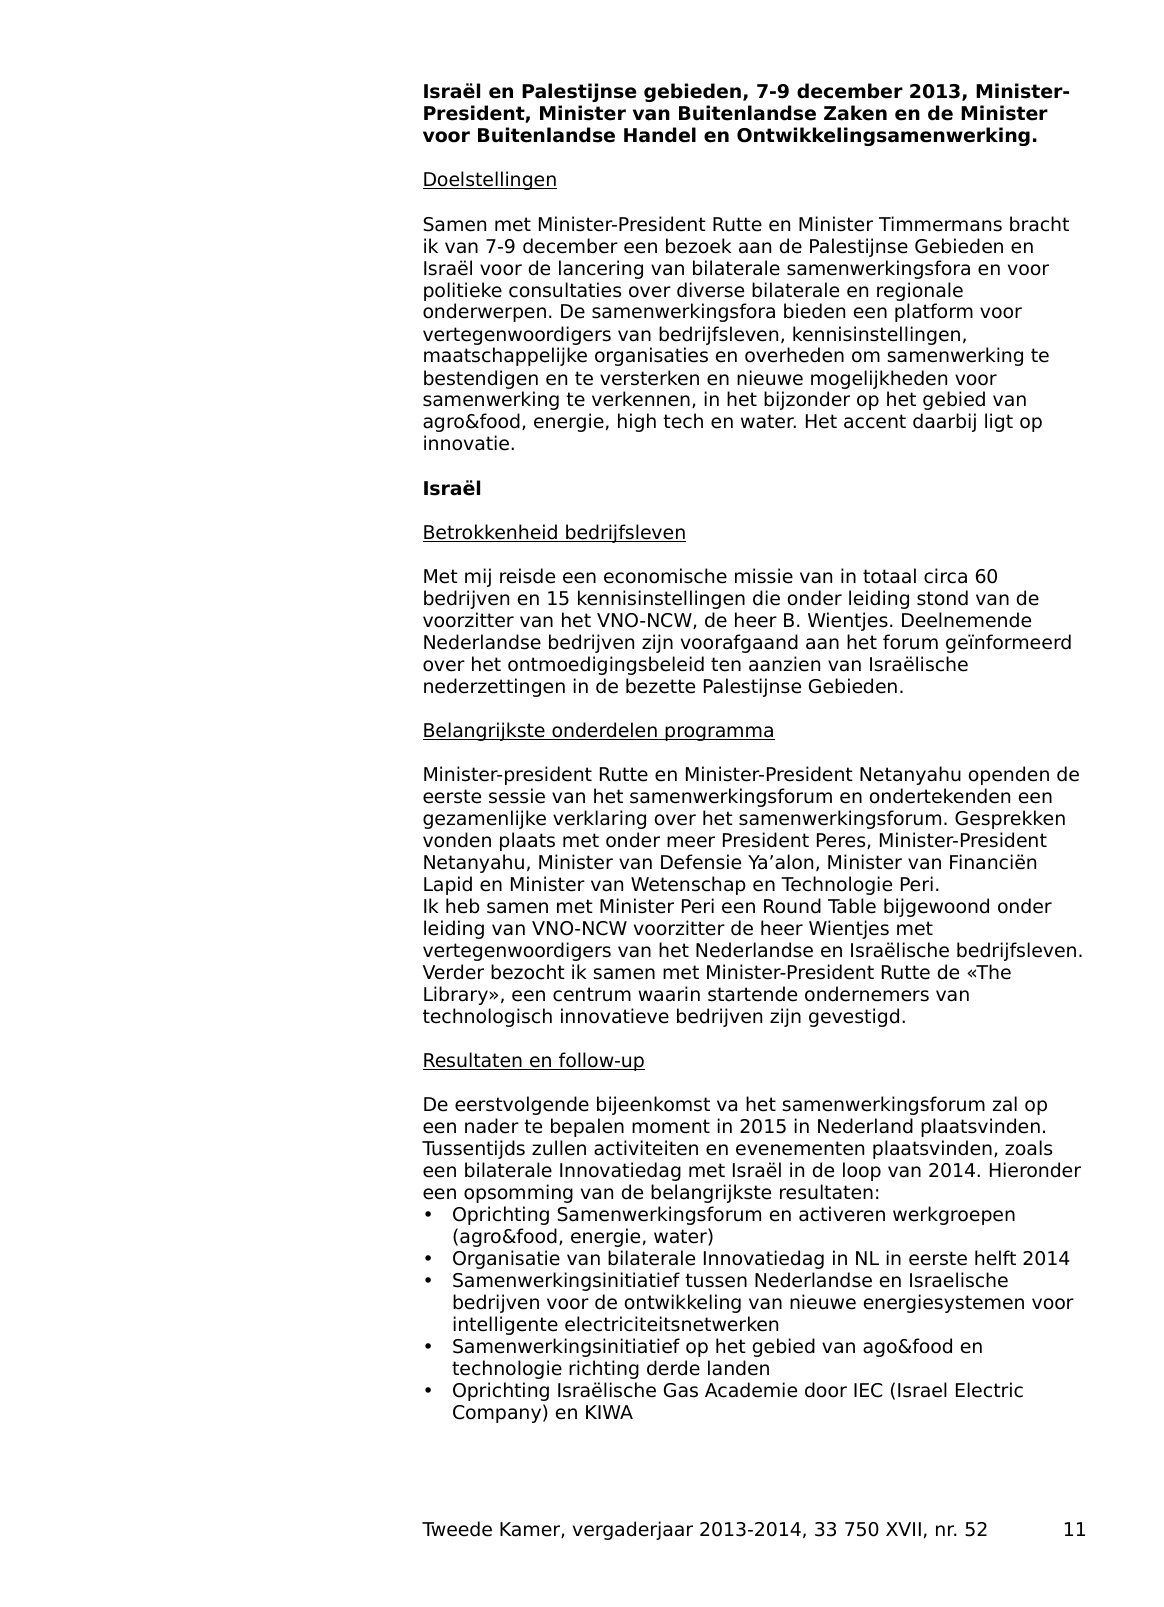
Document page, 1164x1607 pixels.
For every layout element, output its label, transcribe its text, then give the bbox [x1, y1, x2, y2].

text • Samenwerkingsinitiatief tussen Nederlandse en Israelische bedrijven voor de ontwikkeling van nieuwe energiesystemen voor intelligente electriciteitsnetwerken [422, 1270, 1087, 1336]
text Ik heb samen met Minister Peri een Round Table bijgewoond onder leiding van VNO-NCW voorzitter de heer Wientjes met vertegenwoordigers van het Nederlandse en Israëlische bedrijfsleven. Verder bezocht ik samen met Minister-President Rutte de «The Library», een centrum waarin startende ondernemers van technologisch innovatieve bedrijven zijn gevestigd. [422, 896, 1087, 1028]
text Minister-president Rutte en Minister-President Netanyahu openden de eerste sessie van het samenwerkingsforum en ondertekenden een gezamenlijke verklaring over het samenwerkingsforum. Gesprekken vonden plaats met onder meer President Peres, Minister-President Netanyahu, Minister van Defensie Ya’alon, Minister van Financiën Lapid en Minister van Wetenschap en Technologie Peri. [422, 764, 1087, 896]
subtitle Israël en Palestijnse gebieden, 7-9 december 2013, Minister-President, Minister van Buitenlandse Zaken en de Minister voor Buitenlandse Handel en Ontwikkelingsamenwerking. [422, 81, 1087, 147]
subtitle Belangrijkste onderdelen programma [422, 720, 1087, 742]
text Met mij reisde een economische missie van in totaal circa 60 bedrijven en 15 kennisinstellingen die onder leiding stond van de voorzitter van het VNO-NCW, de heer B. Wientjes. Deelnemende Nederlandse bedrijven zijn voorafgaand aan het forum geïnformeerd over het ontmoedigingsbeleid ten aanzien van Israëlische nederzettingen in de bezette Palestijnse Gebieden. [422, 566, 1087, 698]
subtitle Resultaten en follow-up [422, 1050, 1087, 1072]
text • Oprichting Israëlische Gas Academie door IEC (Israel Electric Company) en KIWA [422, 1380, 1087, 1424]
text Samen met Minister-President Rutte en Minister Timmermans bracht ik van 7-9 december een bezoek aan de Palestijnse Gebieden en Israël voor de lancering van bilaterale samenwerkingsfora en voor politieke consultaties over diverse bilaterale en regionale onderwerpen. De samenwerkingsfora bieden een platform voor vertegenwoordigers van bedrijfsleven, kennisinstellingen, maatschappelijke organisaties en overheden om samenwerking te bestendigen en te versterken en nieuwe mogelijkheden voor samenwerking te verkennen, in het bijzonder op het gebied van agro&food, energie, high tech en water. Het accent daarbij ligt op innovatie. [422, 213, 1087, 455]
text • Samenwerkingsinitiatief op het gebied van ago&food en technologie richting derde landen [422, 1336, 1087, 1380]
subtitle Betrokkenheid bedrijfsleven [422, 522, 1087, 544]
text De eerstvolgende bijeenkomst va het samenwerkingsforum zal op een nader te bepalen moment in 2015 in Nederland plaatsvinden. Tussentijds zullen activiteiten en evenementen plaatsvinden, zoals een bilaterale Innovatiedag met Israël in de loop van 2014. Hieronder een opsomming van de belangrijkste resultaten: [422, 1094, 1087, 1204]
subtitle Doelstellingen [422, 169, 1087, 191]
subtitle Israël [422, 477, 1087, 499]
text • Organisatie van bilaterale Innovatiedag in NL in eerste helft 2014 [422, 1248, 1087, 1270]
text • Oprichting Samenwerkingsforum en activeren werkgroepen (agro&food, energie, water) [422, 1204, 1087, 1248]
